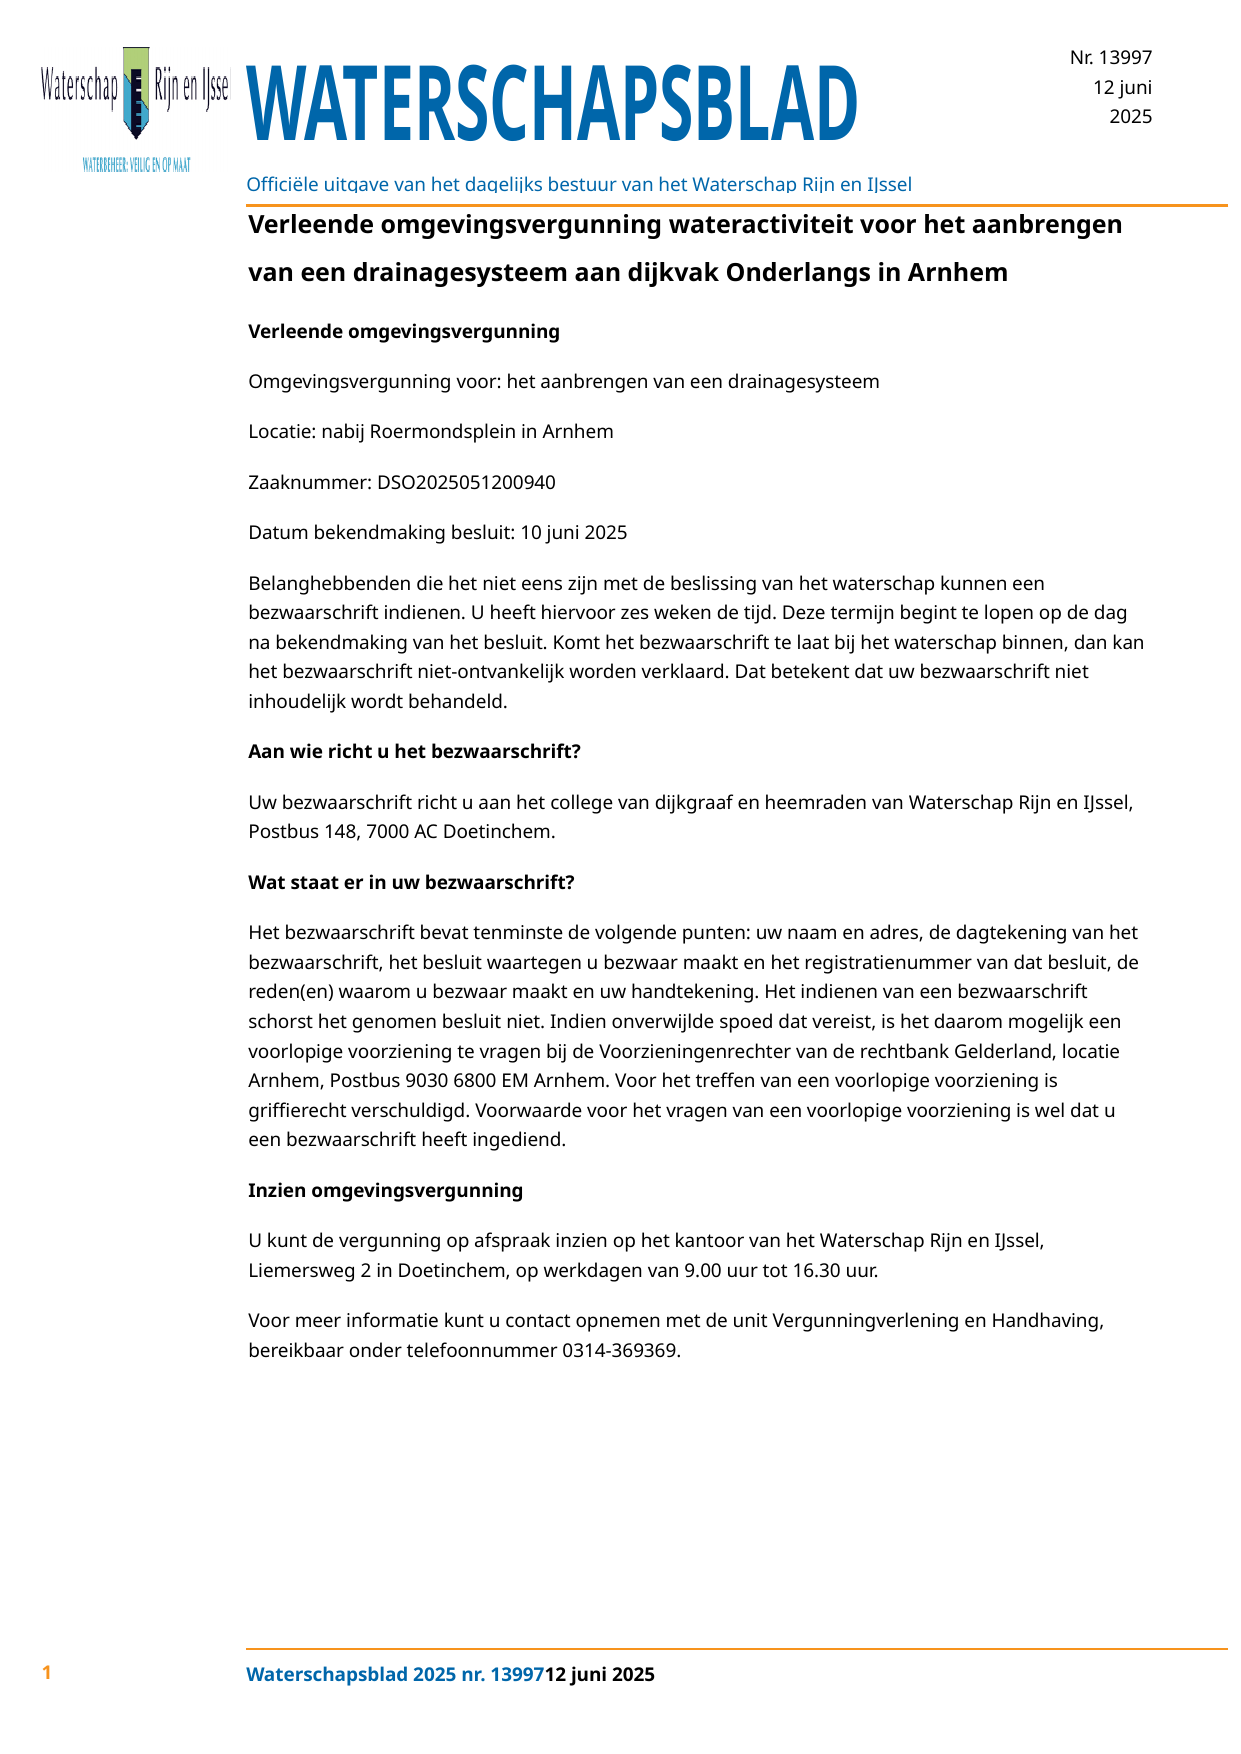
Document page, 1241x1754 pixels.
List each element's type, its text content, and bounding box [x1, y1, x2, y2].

text U kunt de vergunning op afspraak inzien op het kantoor van het Waterschap Rijn en IJssel, Liemersweg 2 in Doetinchem, op werkdagen van 9.00 uur tot 16.30 uur. [248, 1227, 1152, 1283]
text Verleende omgevingsvergunning wateractiviteit voor het aanbrengen van een drainagesysteem aan dijkvak Onderlangs in Arnhem [248, 207, 1152, 288]
text Aan wie richt u het bezwaarschrift? [248, 739, 1152, 764]
text Zaaknummer: DSO2025051200940 [248, 469, 1152, 495]
picture [41, 47, 231, 172]
text Locatie: nabij Roermondsplein in Arnhem [248, 419, 1152, 444]
text Uw bezwaarschrift richt u aan het college van dijkgraaf en heemraden van Waterschap Rijn en IJssel, Postbus 148, 7000 AC Doetinchem. [248, 789, 1152, 844]
text Het bezwaarschrift bevat tenminste de volgende punten: uw naam en adres, de dagtekening van het bezwaarschrift, het besluit waartegen u bezwaar maakt en het registratienummer van dat besluit, de reden(en) waarom u bezwaar maakt en uw handtekening. Het indienen van een bezwaarschrift schorst het genomen besluit niet. Indien onverwijlde spoed dat vereist, is het daarom mogelijk een voorlopige voorziening te vragen bij de Voorzieningenrechter van de rechtbank Gelderland, locatie Arnhem, Postbus 9030 6800 EM Arnhem. Voor het treffen van een voorlopige voorziening is griffierecht verschuldigd. Voorwaarde voor het vragen van een voorlopige voorziening is wel dat u een bezwaarschrift heeft ingediend. [248, 919, 1152, 1152]
text Inzien omgevingsvergunning [248, 1177, 1152, 1203]
text Datum bekendmaking besluit: 10 juni 2025 [248, 519, 1152, 545]
text Omgevingsvergunning voor: het aanbrengen van een drainagesysteem [248, 368, 1152, 394]
text Belanghebbenden die het niet eens zijn met de beslissing van het waterschap kunnen een bezwaarschrift indienen. U heeft hiervoor zes weken de tijd. Deze termijn begint te lopen op de dag na bekendmaking van het besluit. Komt het bezwaarschrift te laat bij het waterschap binnen, dan kan het bezwaarschrift niet-ontvankelijk worden verklaard. Dat betekent dat uw bezwaarschrift niet inhoudelijk wordt behandeld. [248, 570, 1152, 714]
text Wat staat er in uw bezwaarschrift? [248, 869, 1152, 895]
text Verleende omgevingsvergunning [248, 318, 1152, 344]
text Voor meer informatie kunt u contact opnemen met de unit Vergunningverlening en Handhaving, bereikbaar onder telefoonnummer 0314-369369. [248, 1307, 1152, 1363]
